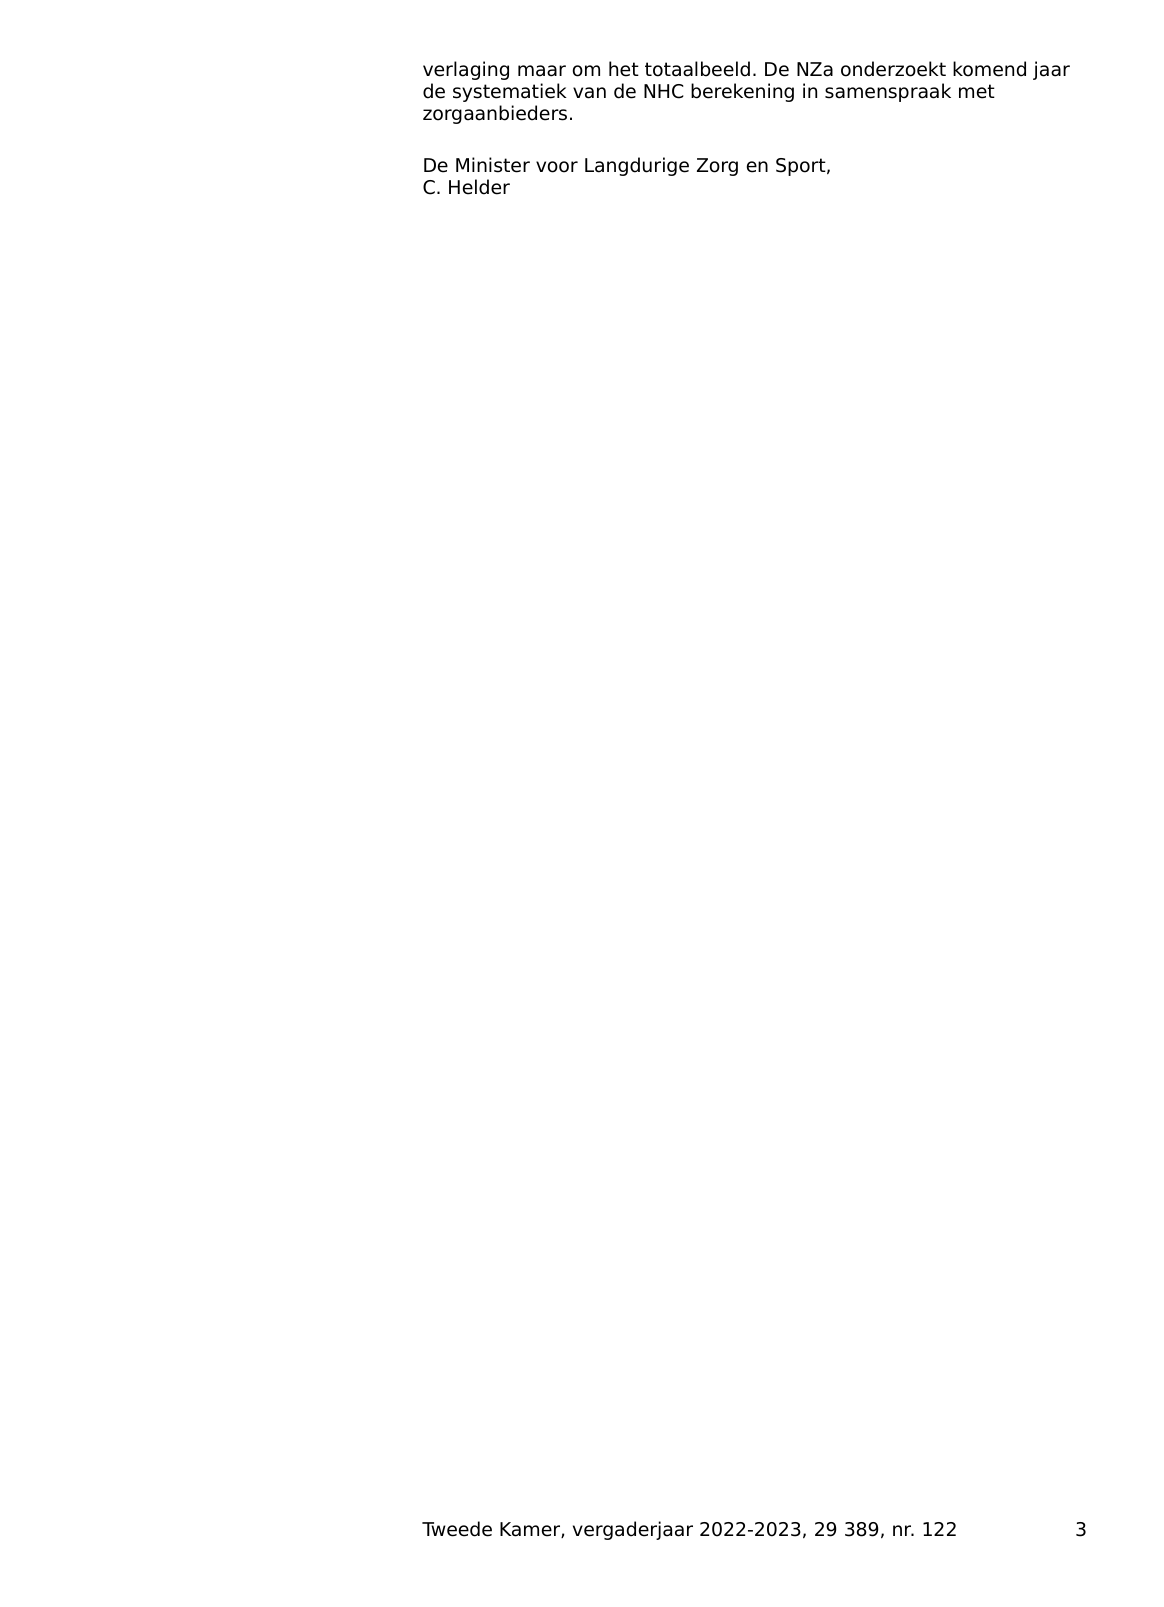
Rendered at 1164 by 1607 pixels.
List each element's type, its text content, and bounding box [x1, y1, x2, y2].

text verlaging maar om het totaalbeeld. De NZa onderzoekt komend jaar de systematiek van de NHC berekening in samenspraak met zorgaanbieders. [422, 59, 1087, 125]
text De Minister voor Langdurige Zorg en Sport, C. Helder [422, 155, 1087, 199]
